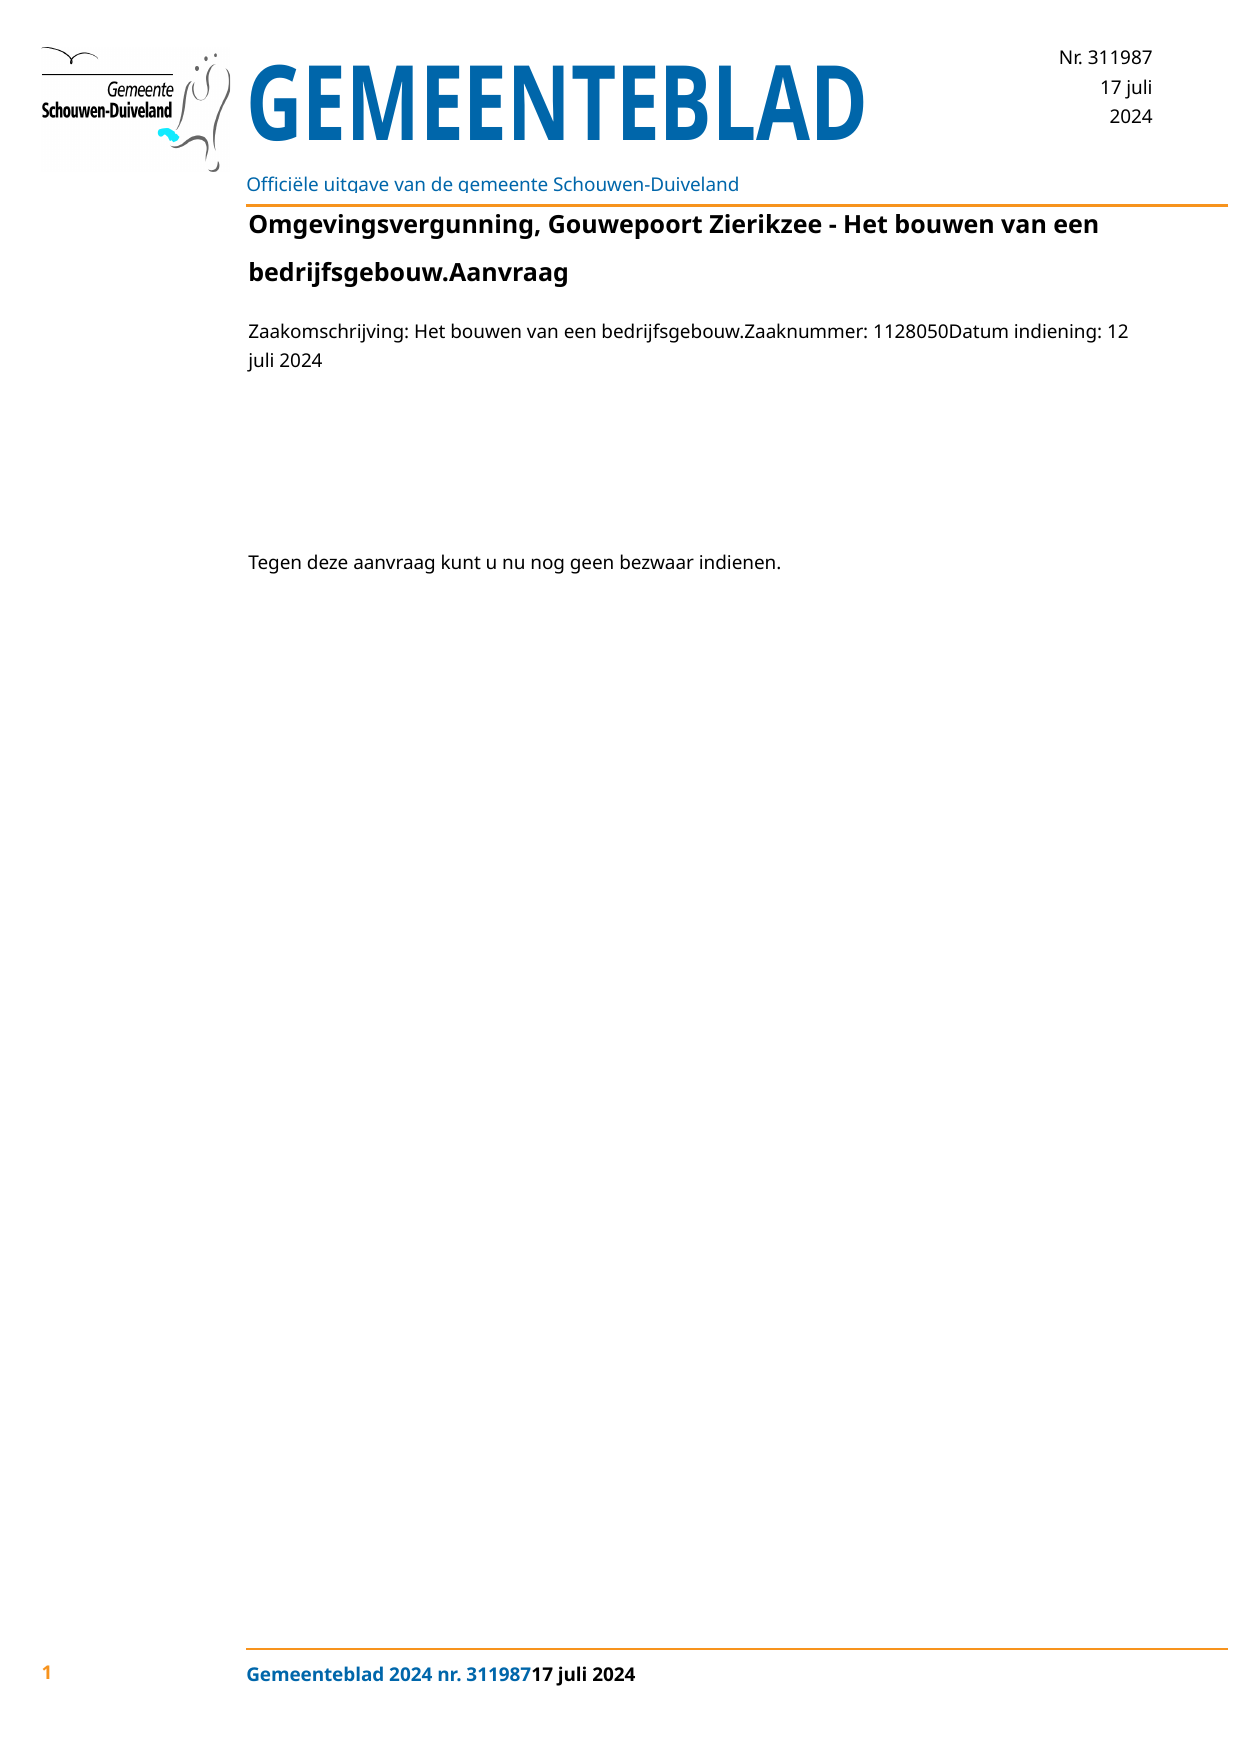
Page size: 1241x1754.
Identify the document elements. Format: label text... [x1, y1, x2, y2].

text Tegen deze aanvraag kunt u nu nog geen bezwaar indienen. [248, 549, 1152, 575]
picture [41, 47, 231, 172]
text Zaakomschrijving: Het bouwen van een bedrijfsgebouw.Zaaknummer: 1128050Datum indiening: 12 juli 2024 [248, 318, 1152, 373]
text Omgevingsvergunning, Gouwepoort Zierikzee - Het bouwen van een bedrijfsgebouw.Aanvraag [248, 207, 1152, 288]
